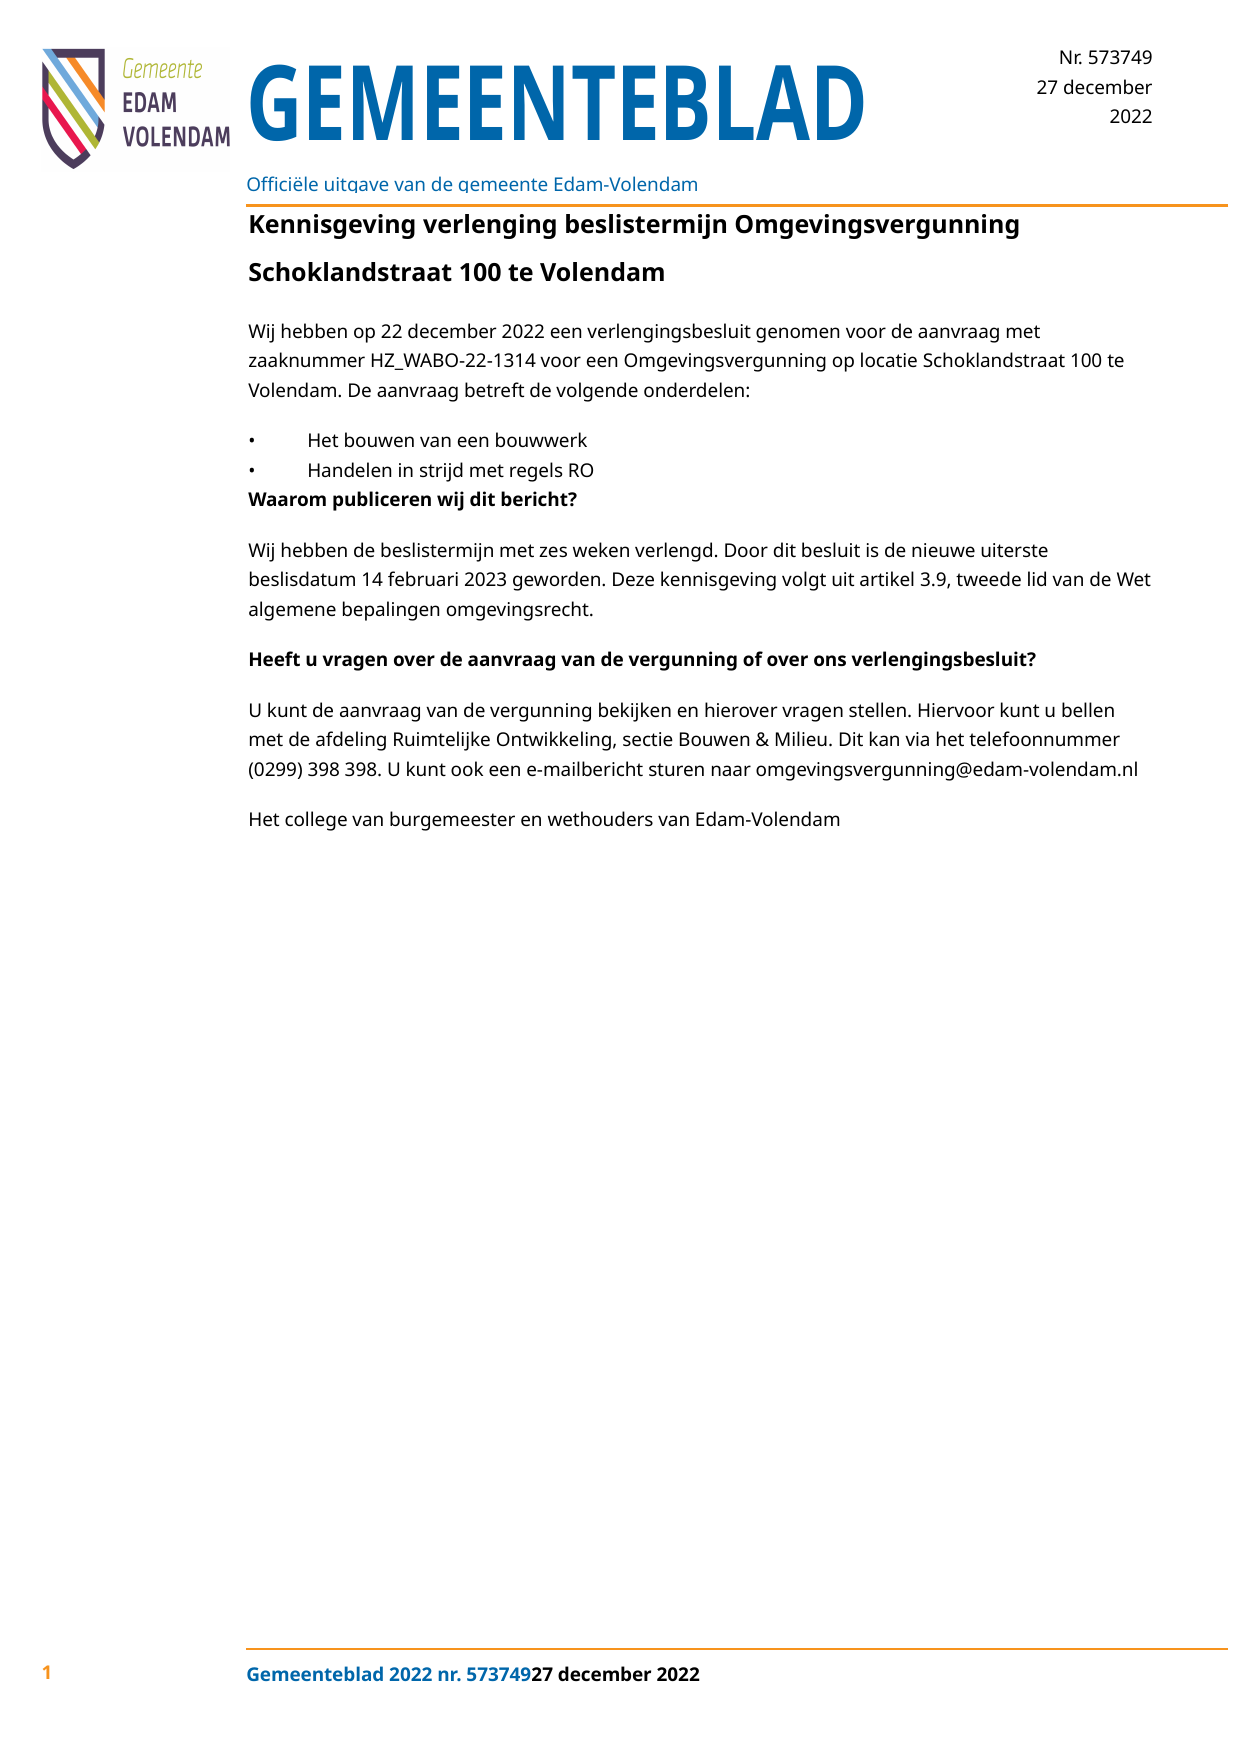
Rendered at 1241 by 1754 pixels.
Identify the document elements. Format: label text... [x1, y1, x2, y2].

list Handelen in strijd met regels RO [248, 457, 1152, 483]
text Heeft u vragen over de aanvraag van de vergunning of over ons verlengingsbesluit? [248, 647, 1152, 672]
text Het college van burgemeester en wethouders van Edam-Volendam [248, 807, 1152, 832]
text Wij hebben de beslistermijn met zes weken verlengd. Door dit besluit is de nieuwe uiterste beslisdatum 14 februari 2023 geworden. Deze kennisgeving volgt uit artikel 3.9, tweede lid van de Wet algemene bepalingen omgevingsrecht. [248, 537, 1152, 622]
text U kunt de aanvraag van de vergunning bekijken en hierover vragen stellen. Hiervoor kunt u bellen met de afdeling Ruimtelijke Ontwikkeling, sectie Bouwen & Milieu. Dit kan via het telefoonnummer (0299) 398 398. U kunt ook een e-mailbericht sturen naar omgevingsvergunning@edam-volendam.nl [248, 697, 1152, 782]
text Wij hebben op 22 december 2022 een verlengingsbesluit genomen voor de aanvraag met zaaknummer HZ_WABO-22-1314 voor een Omgevingsvergunning op locatie Schoklandstraat 100 te Volendam. De aanvraag betreft de volgende onderdelen: [248, 318, 1152, 403]
picture [41, 47, 231, 172]
text Kennisgeving verlenging beslistermijn Omgevingsvergunning Schoklandstraat 100 te Volendam [248, 207, 1152, 288]
list Het bouwen van een bouwwerk [248, 427, 1152, 453]
text Waarom publiceren wij dit bericht? [248, 487, 1152, 512]
